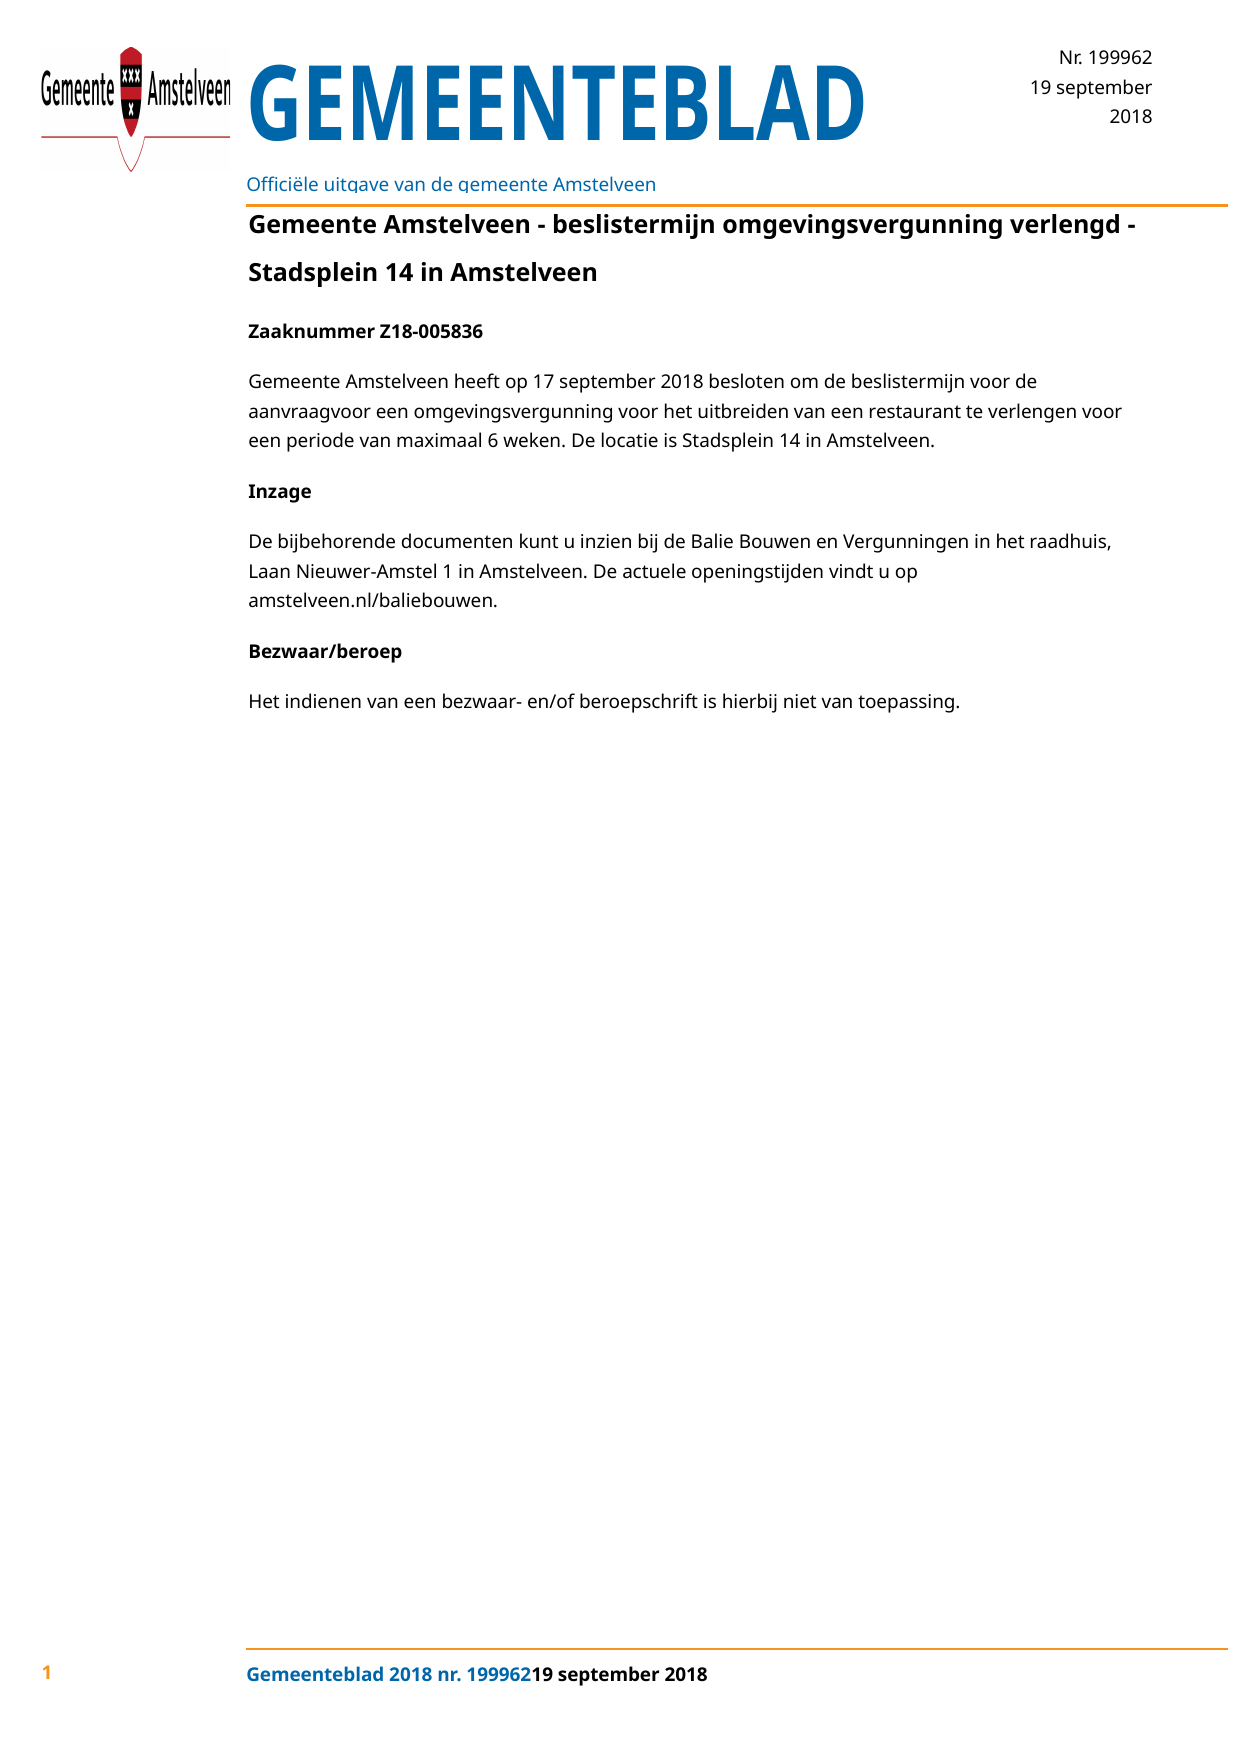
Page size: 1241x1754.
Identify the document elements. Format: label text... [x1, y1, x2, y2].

text Gemeente Amstelveen heeft op 17 september 2018 besloten om de beslistermijn voor de aanvraagvoor een omgevingsvergunning voor het uitbreiden van een restaurant te verlengen voor een periode van maximaal 6 weken. De locatie is Stadsplein 14 in Amstelveen. [248, 368, 1152, 453]
text De bijbehorende documenten kunt u inzien bij de Balie Bouwen en Vergunningen in het raadhuis, Laan Nieuwer-Amstel 1 in Amstelveen. De actuele openingstijden vindt u op amstelveen.nl/baliebouwen. [248, 528, 1152, 613]
text Het indienen van een bezwaar- en/of beroepschrift is hierbij niet van toepassing. [248, 688, 1152, 714]
picture [41, 47, 231, 172]
text Gemeente Amstelveen - beslistermijn omgevingsvergunning verlengd - Stadsplein 14 in Amstelveen [248, 207, 1152, 288]
text Zaaknummer Z18-005836 [248, 318, 1152, 344]
text Bezwaar/beroep [248, 638, 1152, 664]
text Inzage [248, 478, 1152, 504]
